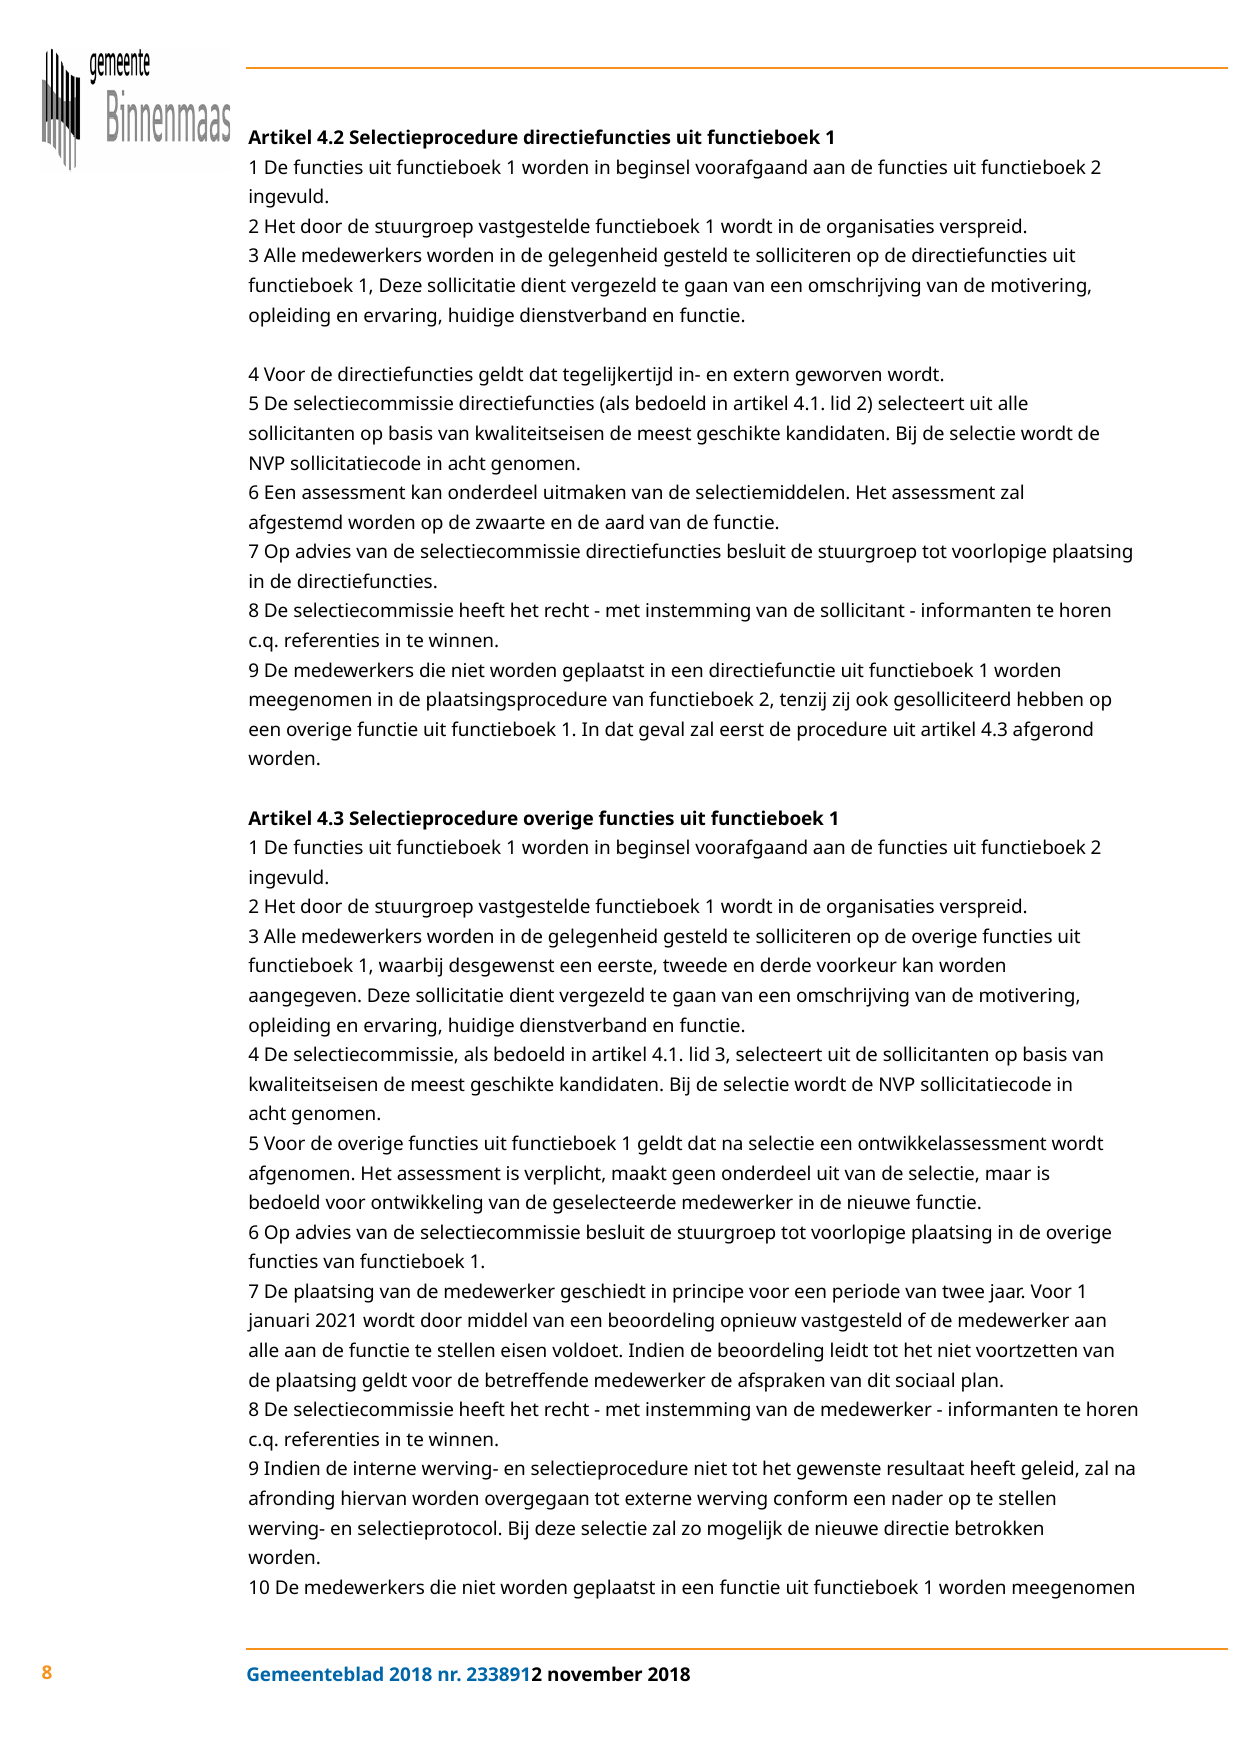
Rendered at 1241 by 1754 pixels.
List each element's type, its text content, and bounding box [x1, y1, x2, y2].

text bedoeld voor ontwikkeling van de geselecteerde medewerker in de nieuwe functie. [248, 1189, 1152, 1215]
text afgestemd worden op de zwaarte en de aard van de functie. [248, 509, 1152, 535]
text opleiding en ervaring, huidige dienstverband en functie. [248, 1012, 1152, 1038]
text 3 Alle medewerkers worden in de gelegenheid gesteld te solliciteren op de directiefuncties uit [248, 243, 1152, 268]
text c.q. referenties in te winnen. [248, 627, 1152, 653]
text worden. [248, 746, 1152, 771]
text een overige functie uit functieboek 1. In dat geval zal eerst de procedure uit artikel 4.3 afgerond [248, 716, 1152, 742]
text afronding hiervan worden overgegaan tot externe werving conform een nader op te stellen [248, 1485, 1152, 1511]
text 9 De medewerkers die niet worden geplaatst in een directiefunctie uit functieboek 1 worden [248, 657, 1152, 683]
text opleiding en ervaring, huidige dienstverband en functie. [248, 302, 1152, 328]
text 8 De selectiecommissie heeft het recht - met instemming van de sollicitant - informanten te horen [248, 598, 1152, 623]
text ingevuld. [248, 183, 1152, 209]
text worden. [248, 1544, 1152, 1570]
text 7 Op advies van de selectiecommissie directiefuncties besluit de stuurgroep tot voorlopige plaatsing [248, 538, 1152, 564]
text in de directiefuncties. [248, 568, 1152, 594]
text 7 De plaatsing van de medewerker geschiedt in principe voor een periode van twee jaar. Voor 1 [248, 1278, 1152, 1304]
text acht genomen. [248, 1101, 1152, 1126]
text 6 Een assessment kan onderdeel uitmaken van de selectiemiddelen. Het assessment zal [248, 479, 1152, 505]
text 5 De selectiecommissie directiefuncties (als bedoeld in artikel 4.1. lid 2) selecteert uit alle [248, 391, 1152, 416]
text 5 Voor de overige functies uit functieboek 1 geldt dat na selectie een ontwikkelassessment wordt [248, 1130, 1152, 1156]
text afgenomen. Het assessment is verplicht, maakt geen onderdeel uit van de selectie, maar is [248, 1160, 1152, 1186]
text NVP sollicitatiecode in acht genomen. [248, 450, 1152, 476]
text 10 De medewerkers die niet worden geplaatst in een functie uit functieboek 1 worden meegenomen [248, 1574, 1152, 1600]
text de plaatsing geldt voor de betreffende medewerker de afspraken van dit sociaal plan. [248, 1367, 1152, 1393]
text aangegeven. Deze sollicitatie dient vergezeld te gaan van een omschrijving van de motivering, [248, 982, 1152, 1008]
text 3 Alle medewerkers worden in de gelegenheid gesteld te solliciteren op de overige functies uit [248, 923, 1152, 949]
text 6 Op advies van de selectiecommissie besluit de stuurgroep tot voorlopige plaatsing in de overige [248, 1219, 1152, 1245]
text januari 2021 wordt door middel van een beoordeling opnieuw vastgesteld of de medewerker aan [248, 1308, 1152, 1333]
text ingevuld. [248, 864, 1152, 890]
text Artikel 4.3 Selectieprocedure overige functies uit functieboek 1 [248, 805, 1152, 831]
text werving- en selectieprotocol. Bij deze selectie zal zo mogelijk de nieuwe directie betrokken [248, 1515, 1152, 1541]
text 2 Het door de stuurgroep vastgestelde functieboek 1 wordt in de organisaties verspreid. [248, 893, 1152, 919]
text 1 De functies uit functieboek 1 worden in beginsel voorafgaand aan de functies uit functieboek 2 [248, 154, 1152, 180]
text Artikel 4.2 Selectieprocedure directiefuncties uit functieboek 1 [248, 124, 1152, 150]
text functieboek 1, Deze sollicitatie dient vergezeld te gaan van een omschrijving van de motivering, [248, 272, 1152, 298]
text 4 De selectiecommissie, als bedoeld in artikel 4.1. lid 3, selecteert uit de sollicitanten op basis van [248, 1041, 1152, 1067]
text meegenomen in de plaatsingsprocedure van functieboek 2, tenzij zij ook gesolliciteerd hebben op [248, 686, 1152, 712]
text 4 Voor de directiefuncties geldt dat tegelijkertijd in- en extern geworven wordt. [248, 361, 1152, 387]
text sollicitanten op basis van kwaliteitseisen de meest geschikte kandidaten. Bij de selectie wordt de [248, 420, 1152, 446]
text 8 De selectiecommissie heeft het recht - met instemming van de medewerker - informanten te horen [248, 1396, 1152, 1422]
text 1 De functies uit functieboek 1 worden in beginsel voorafgaand aan de functies uit functieboek 2 [248, 834, 1152, 860]
text functies van functieboek 1. [248, 1248, 1152, 1274]
text 2 Het door de stuurgroep vastgestelde functieboek 1 wordt in de organisaties verspreid. [248, 213, 1152, 239]
text alle aan de functie te stellen eisen voldoet. Indien de beoordeling leidt tot het niet voortzetten van [248, 1337, 1152, 1363]
text kwaliteitseisen de meest geschikte kandidaten. Bij de selectie wordt de NVP sollicitatiecode in [248, 1071, 1152, 1097]
picture [41, 47, 231, 172]
text 9 Indien de interne werving- en selectieprocedure niet tot het gewenste resultaat heeft geleid, zal na [248, 1456, 1152, 1481]
text c.q. referenties in te winnen. [248, 1426, 1152, 1452]
text functieboek 1, waarbij desgewenst een eerste, tweede en derde voorkeur kan worden [248, 953, 1152, 978]
